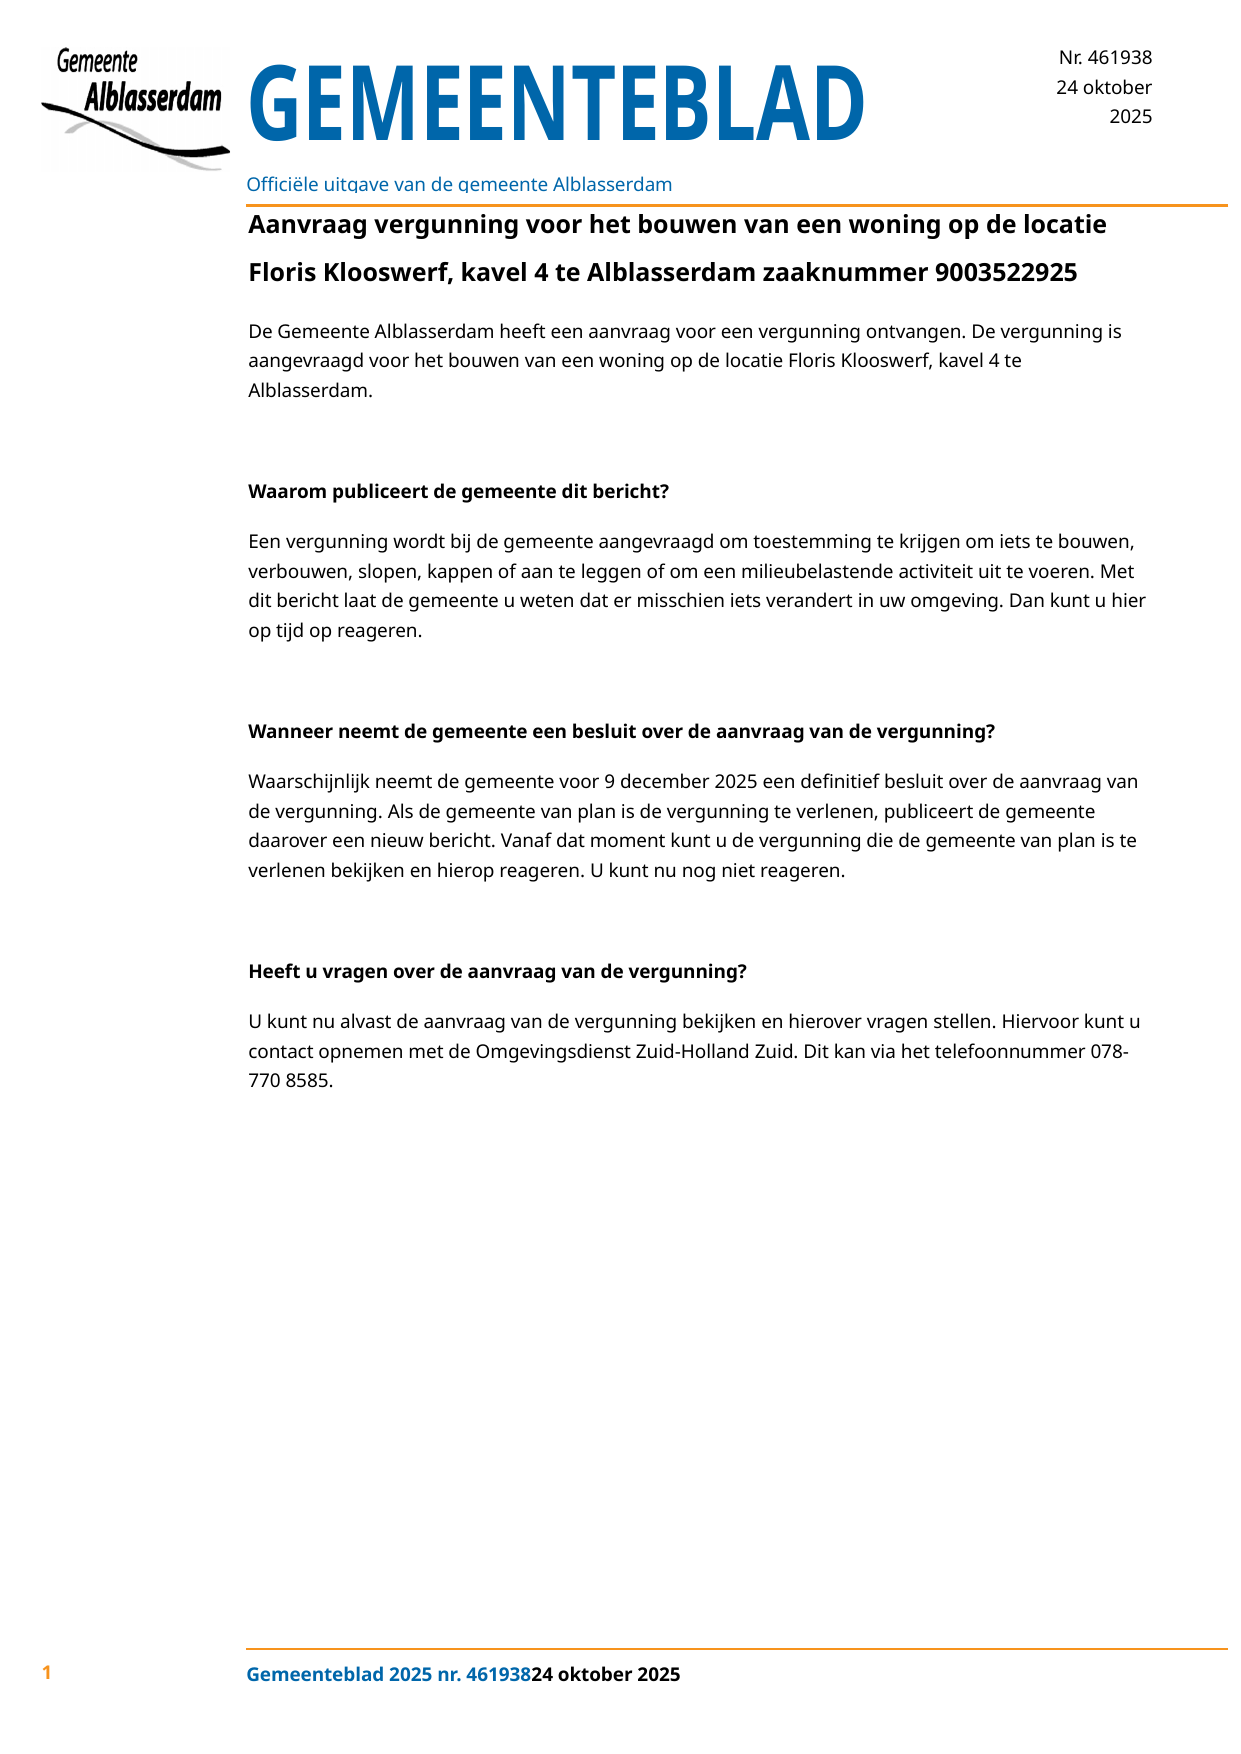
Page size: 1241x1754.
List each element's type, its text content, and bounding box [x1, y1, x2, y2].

picture [41, 47, 231, 172]
text Heeft u vragen over de aanvraag van de vergunning? [248, 958, 1152, 984]
text Een vergunning wordt bij de gemeente aangevraagd om toestemming te krijgen om iets te bouwen, verbouwen, slopen, kappen of aan te leggen of om een milieubelastende activiteit uit te voeren. Met dit bericht laat de gemeente u weten dat er misschien iets verandert in uw omgeving. Dan kunt u hier op tijd op reageren. [248, 528, 1152, 643]
text Aanvraag vergunning voor het bouwen van een woning op de locatie Floris Klooswerf, kavel 4 te Alblasserdam zaaknummer 9003522925 [248, 207, 1152, 288]
text Waarschijnlijk neemt de gemeente voor 9 december 2025 een definitief besluit over de aanvraag van de vergunning. Als de gemeente van plan is de vergunning te verlenen, publiceert de gemeente daarover een nieuw bericht. Vanaf dat moment kunt u de vergunning die de gemeente van plan is te verlenen bekijken en hierop reageren. U kunt nu nog niet reageren. [248, 768, 1152, 883]
text Wanneer neemt de gemeente een besluit over de aanvraag van de vergunning? [248, 718, 1152, 744]
text Waarom publiceert de gemeente dit bericht? [248, 478, 1152, 504]
text De Gemeente Alblasserdam heeft een aanvraag voor een vergunning ontvangen. De vergunning is aangevraagd voor het bouwen van een woning op de locatie Floris Klooswerf, kavel 4 te Alblasserdam. [248, 318, 1152, 403]
text U kunt nu alvast de aanvraag van de vergunning bekijken en hierover vragen stellen. Hiervoor kunt u contact opnemen met de Omgevingsdienst Zuid-Holland Zuid. Dit kan via het telefoonnummer 078-770 8585. [248, 1008, 1152, 1093]
